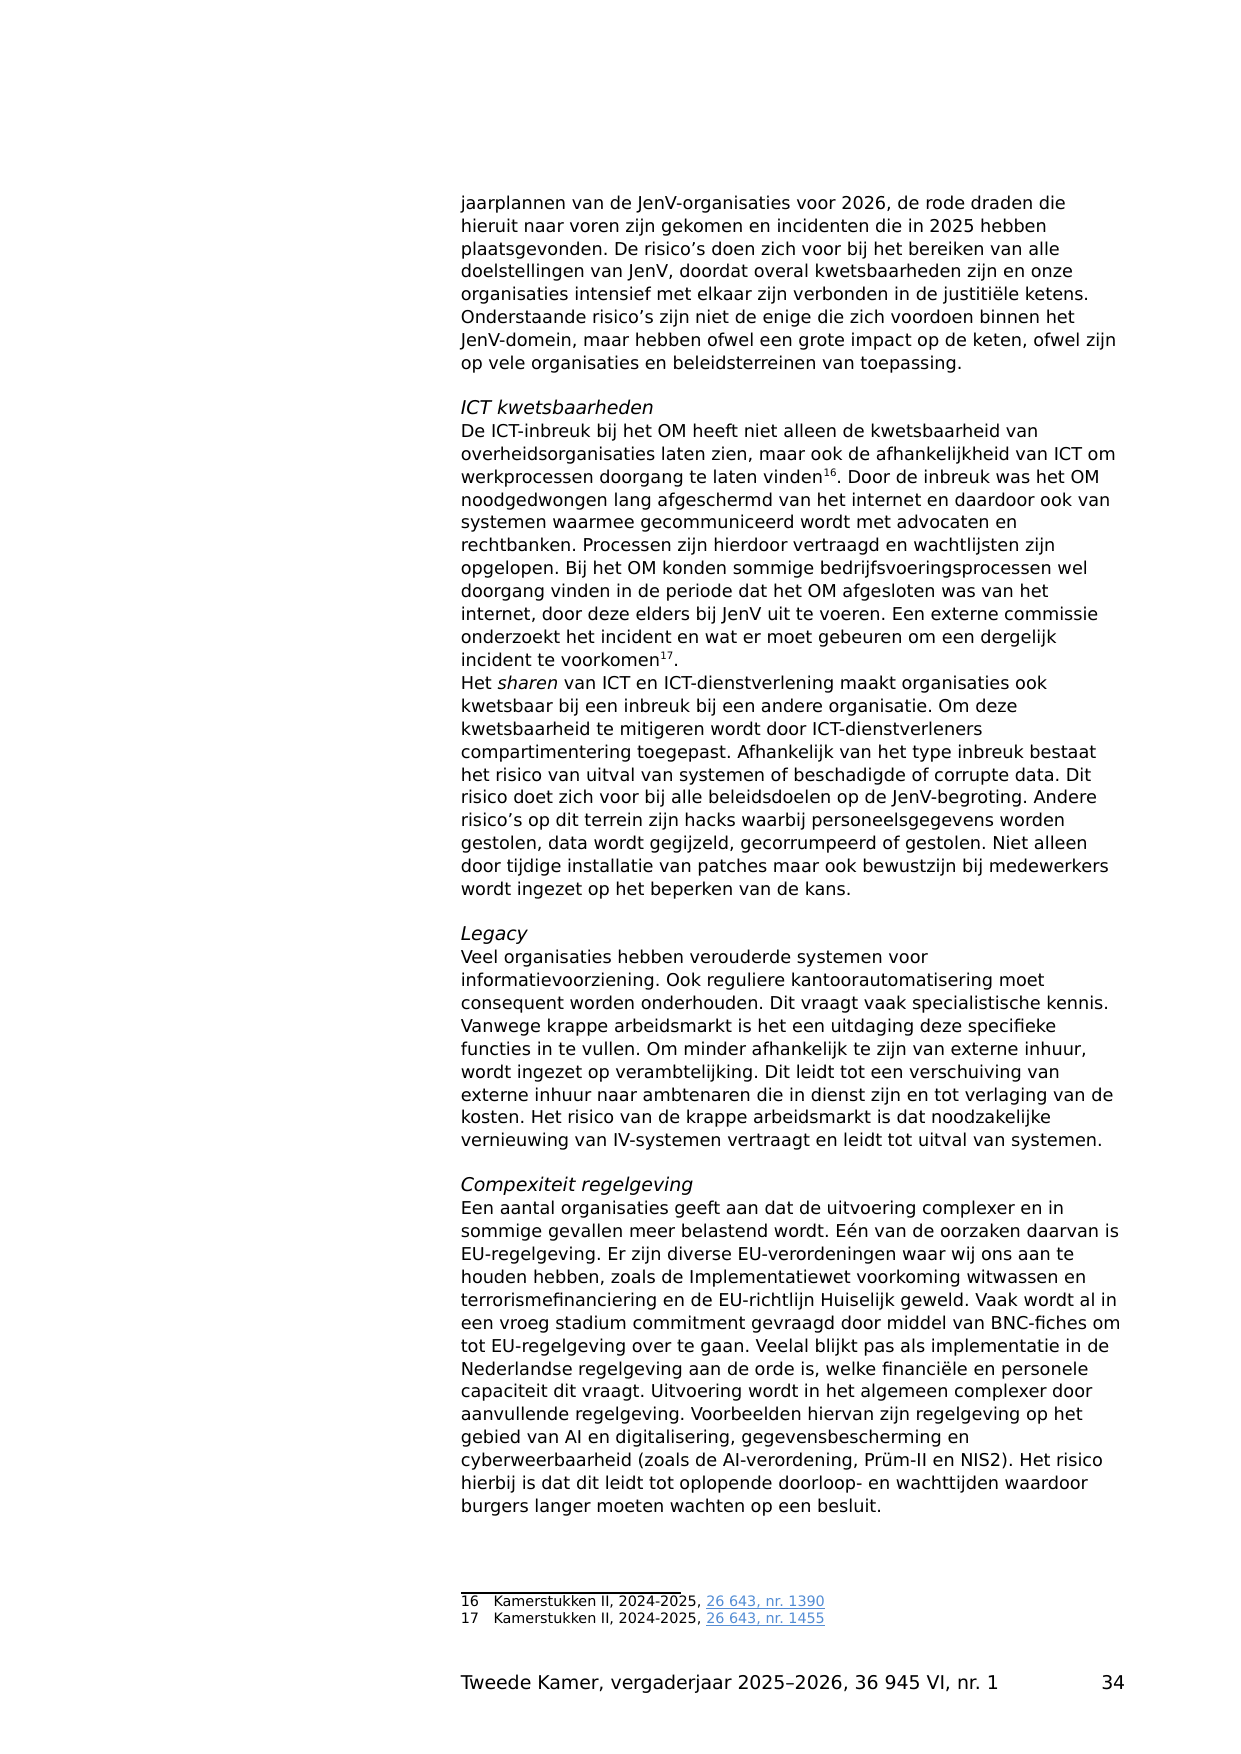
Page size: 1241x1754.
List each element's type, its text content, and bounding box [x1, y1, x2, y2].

text __Kamerstukken II, 2024-2025, 26 643, nr. 1390 [461, 1593, 1125, 1610]
text De ICT-inbreuk bij het OM heeft niet alleen de kwetsbaarheid van overheidsorganisaties laten zien, maar ook de afhankelijkheid van ICT om werkprocessen doorgang te laten vinden. Door de inbreuk was het OM noodgedwongen lang afgeschermd van het internet en daardoor ook van systemen waarmee gecommuniceerd wordt met advocaten en rechtbanken. Processen zijn hierdoor vertraagd en wachtlijsten zijn opgelopen. Bij het OM konden sommige bedrijfsvoeringsprocessen wel doorgang vinden in de periode dat het OM afgesloten was van het internet, door deze elders bij JenV uit te voeren. Een externe commissie onderzoekt het incident en wat er moet gebeuren om een dergelijk incident te voorkomen. Het sharen van ICT en ICT-dienstverlening maakt organisaties ook kwetsbaar bij een inbreuk bij een andere organisatie. Om deze kwetsbaarheid te mitigeren wordt door ICT-dienstverleners compartimentering toegepast. Afhankelijk van het type inbreuk bestaat het risico van uitval van systemen of beschadigde of corrupte data. Dit risico doet zich voor bij alle beleidsdoelen op de JenV-begroting. Andere risico’s op dit terrein zijn hacks waarbij personeelsgegevens worden gestolen, data wordt gegijzeld, gecorrumpeerd of gestolen. Niet alleen door tijdige installatie van patches maar ook bewustzijn bij medewerkers wordt ingezet op het beperken van de kans. [461, 419, 1125, 900]
text ICT kwetsbaarheden [461, 397, 1125, 419]
text __Kamerstukken II, 2024-2025, 26 643, nr. 1455 [461, 1610, 1125, 1627]
text Legacy [461, 923, 1125, 945]
text Compexiteit regelgeving [461, 1174, 1125, 1196]
text Veel organisaties hebben verouderde systemen voor informatievoorziening. Ook reguliere kantoorautomatisering moet consequent worden onderhouden. Dit vraagt vaak specialistische kennis. Vanwege krappe arbeidsmarkt is het een uitdaging deze specifieke functies in te vullen. Om minder afhankelijk te zijn van externe inhuur, wordt ingezet op verambtelijking. Dit leidt tot een verschuiving van externe inhuur naar ambtenaren die in dienst zijn en tot verlaging van de kosten. Het risico van de krappe arbeidsmarkt is dat noodzakelijke vernieuwing van IV-systemen vertraagt en leidt tot uitval van systemen. [461, 945, 1125, 1151]
text jaarplannen van de JenV-organisaties voor 2026, de rode draden die hieruit naar voren zijn gekomen en incidenten die in 2025 hebben plaatsgevonden. De risico’s doen zich voor bij het bereiken van alle doelstellingen van JenV, doordat overal kwetsbaarheden zijn en onze organisaties intensief met elkaar zijn verbonden in de justitiële ketens. Onderstaande risico’s zijn niet de enige die zich voordoen binnen het JenV-domein, maar hebben ofwel een grote impact op de keten, ofwel zijn op vele organisaties en beleidsterreinen van toepassing. [461, 191, 1125, 374]
text Een aantal organisaties geeft aan dat de uitvoering complexer en in sommige gevallen meer belastend wordt. Eén van de oorzaken daarvan is EU-regelgeving. Er zijn diverse EU-verordeningen waar wij ons aan te houden hebben, zoals de Implementatiewet voorkoming witwassen en terrorismefinanciering en de EU-richtlijn Huiselijk geweld. Vaak wordt al in een vroeg stadium commitment gevraagd door middel van BNC-fiches om tot EU-regelgeving over te gaan. Veelal blijkt pas als implementatie in de Nederlandse regelgeving aan de orde is, welke financiële en personele capaciteit dit vraagt. Uitvoering wordt in het algemeen complexer door aanvullende regelgeving. Voorbeelden hiervan zijn regelgeving op het gebied van AI en digitalisering, gegevensbescherming en cyberweerbaarheid (zoals de AI-verordening, Prüm-II en NIS2). Het risico hierbij is dat dit leidt tot oplopende doorloop- en wachttijden waardoor burgers langer moeten wachten op een besluit. [461, 1196, 1125, 1517]
